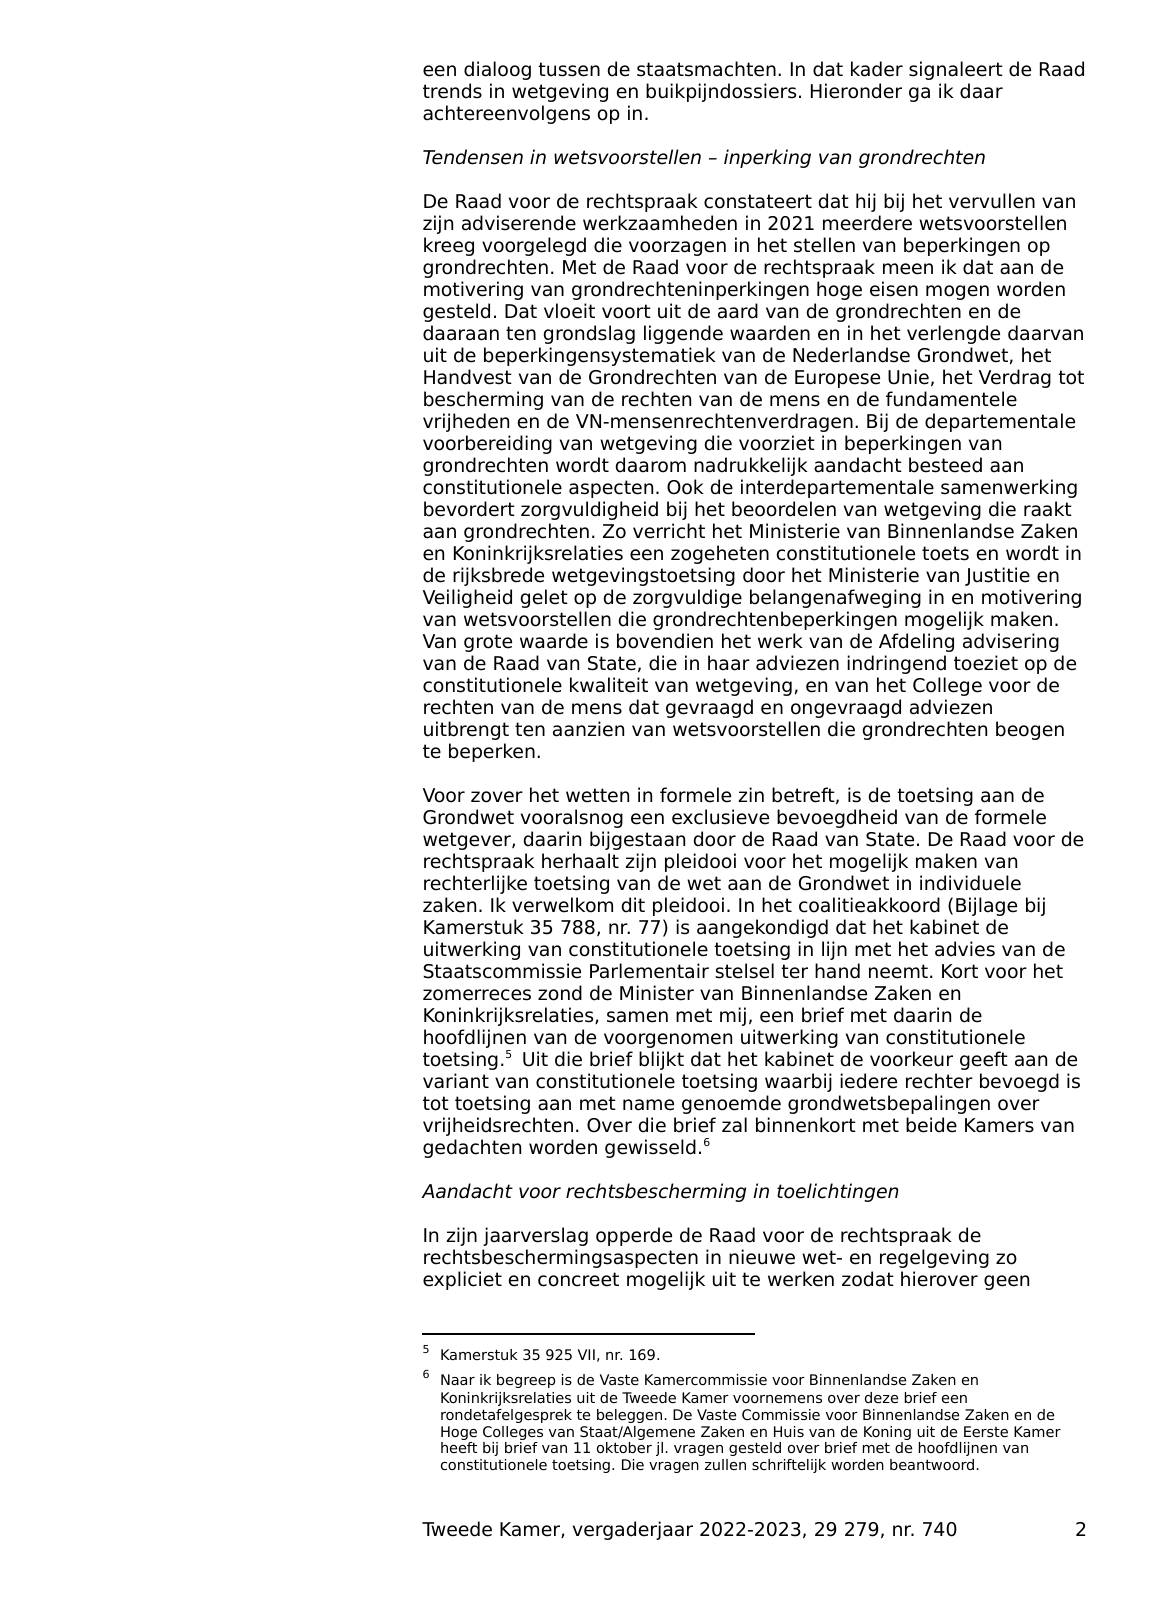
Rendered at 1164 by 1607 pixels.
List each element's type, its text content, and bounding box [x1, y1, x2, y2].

text De Raad voor de rechtspraak constateert dat hij bij het vervullen van zijn adviserende werkzaamheden in 2021 meerdere wetsvoorstellen kreeg voorgelegd die voorzagen in het stellen van beperkingen op grondrechten. Met de Raad voor de rechtspraak meen ik dat aan de motivering van grondrechteninperkingen hoge eisen mogen worden gesteld. Dat vloeit voort uit de aard van de grondrechten en de daaraan ten grondslag liggende waarden en in het verlengde daarvan uit de beperkingensystematiek van de Nederlandse Grondwet, het Handvest van de Grondrechten van de Europese Unie, het Verdrag tot bescherming van de rechten van de mens en de fundamentele vrijheden en de VN-mensenrechtenverdragen. Bij de departementale voorbereiding van wetgeving die voorziet in beperkingen van grondrechten wordt daarom nadrukkelijk aandacht besteed aan constitutionele aspecten. Ook de interdepartementale samenwerking bevordert zorgvuldigheid bij het beoordelen van wetgeving die raakt aan grondrechten. Zo verricht het Ministerie van Binnenlandse Zaken en Koninkrijksrelaties een zogeheten constitutionele toets en wordt in de rijksbrede wetgevingstoetsing door het Ministerie van Justitie en Veiligheid gelet op de zorgvuldige belangenafweging in en motivering van wetsvoorstellen die grondrechtenbeperkingen mogelijk maken. Van grote waarde is bovendien het werk van de Afdeling advisering van de Raad van State, die in haar adviezen indringend toeziet op de constitutionele kwaliteit van wetgeving, en van het College voor de rechten van de mens dat gevraagd en ongevraagd adviezen uitbrengt ten aanzien van wetsvoorstellen die grondrechten beogen te beperken. [422, 191, 1087, 763]
subtitle Tendensen in wetsvoorstellen – inperking van grondrechten [422, 147, 1087, 169]
text In zijn jaarverslag opperde de Raad voor de rechtspraak de rechtsbeschermingsaspecten in nieuwe wet- en regelgeving zo expliciet en concreet mogelijk uit te werken zodat hierover geen [422, 1225, 1087, 1291]
text Kamerstuk 35 925 VII, nr. 169. [422, 1343, 1087, 1365]
text een dialoog tussen de staatsmachten. In dat kader signaleert de Raad trends in wetgeving en buikpijndossiers. Hieronder ga ik daar achtereenvolgens op in. [422, 59, 1087, 125]
subtitle Aandacht voor rechtsbescherming in toelichtingen [422, 1181, 1087, 1203]
text Voor zover het wetten in formele zin betreft, is de toetsing aan de Grondwet vooralsnog een exclusieve bevoegdheid van de formele wetgever, daarin bijgestaan door de Raad van State. De Raad voor de rechtspraak herhaalt zijn pleidooi voor het mogelijk maken van rechterlijke toetsing van de wet aan de Grondwet in individuele zaken. Ik verwelkom dit pleidooi. In het coalitieakkoord (Bijlage bij Kamerstuk 35 788, nr. 77) is aangekondigd dat het kabinet de uitwerking van constitutionele toetsing in lijn met het advies van de Staatscommissie Parlementair stelsel ter hand neemt. Kort voor het zomerreces zond de Minister van Binnenlandse Zaken en Koninkrijksrelaties, samen met mij, een brief met daarin de hoofdlijnen van de voorgenomen uitwerking van constitutionele toetsing. Uit die brief blijkt dat het kabinet de voorkeur geeft aan de variant van constitutionele toetsing waarbij iedere rechter bevoegd is tot toetsing aan met name genoemde grondwetsbepalingen over vrijheidsrechten. Over die brief zal binnenkort met beide Kamers van gedachten worden gewisseld. [422, 785, 1087, 1159]
text Naar ik begreep is de Vaste Kamercommissie voor Binnenlandse Zaken en Koninkrijksrelaties uit de Tweede Kamer voornemens over deze brief een rondetafelgesprek te beleggen. De Vaste Commissie voor Binnenlandse Zaken en de Hoge Colleges van Staat/Algemene Zaken en Huis van de Koning uit de Eerste Kamer heeft bij brief van 11 oktober jl. vragen gesteld over brief met de hoofdlijnen van constitutionele toetsing. Die vragen zullen schriftelijk worden beantwoord. [422, 1368, 1087, 1474]
